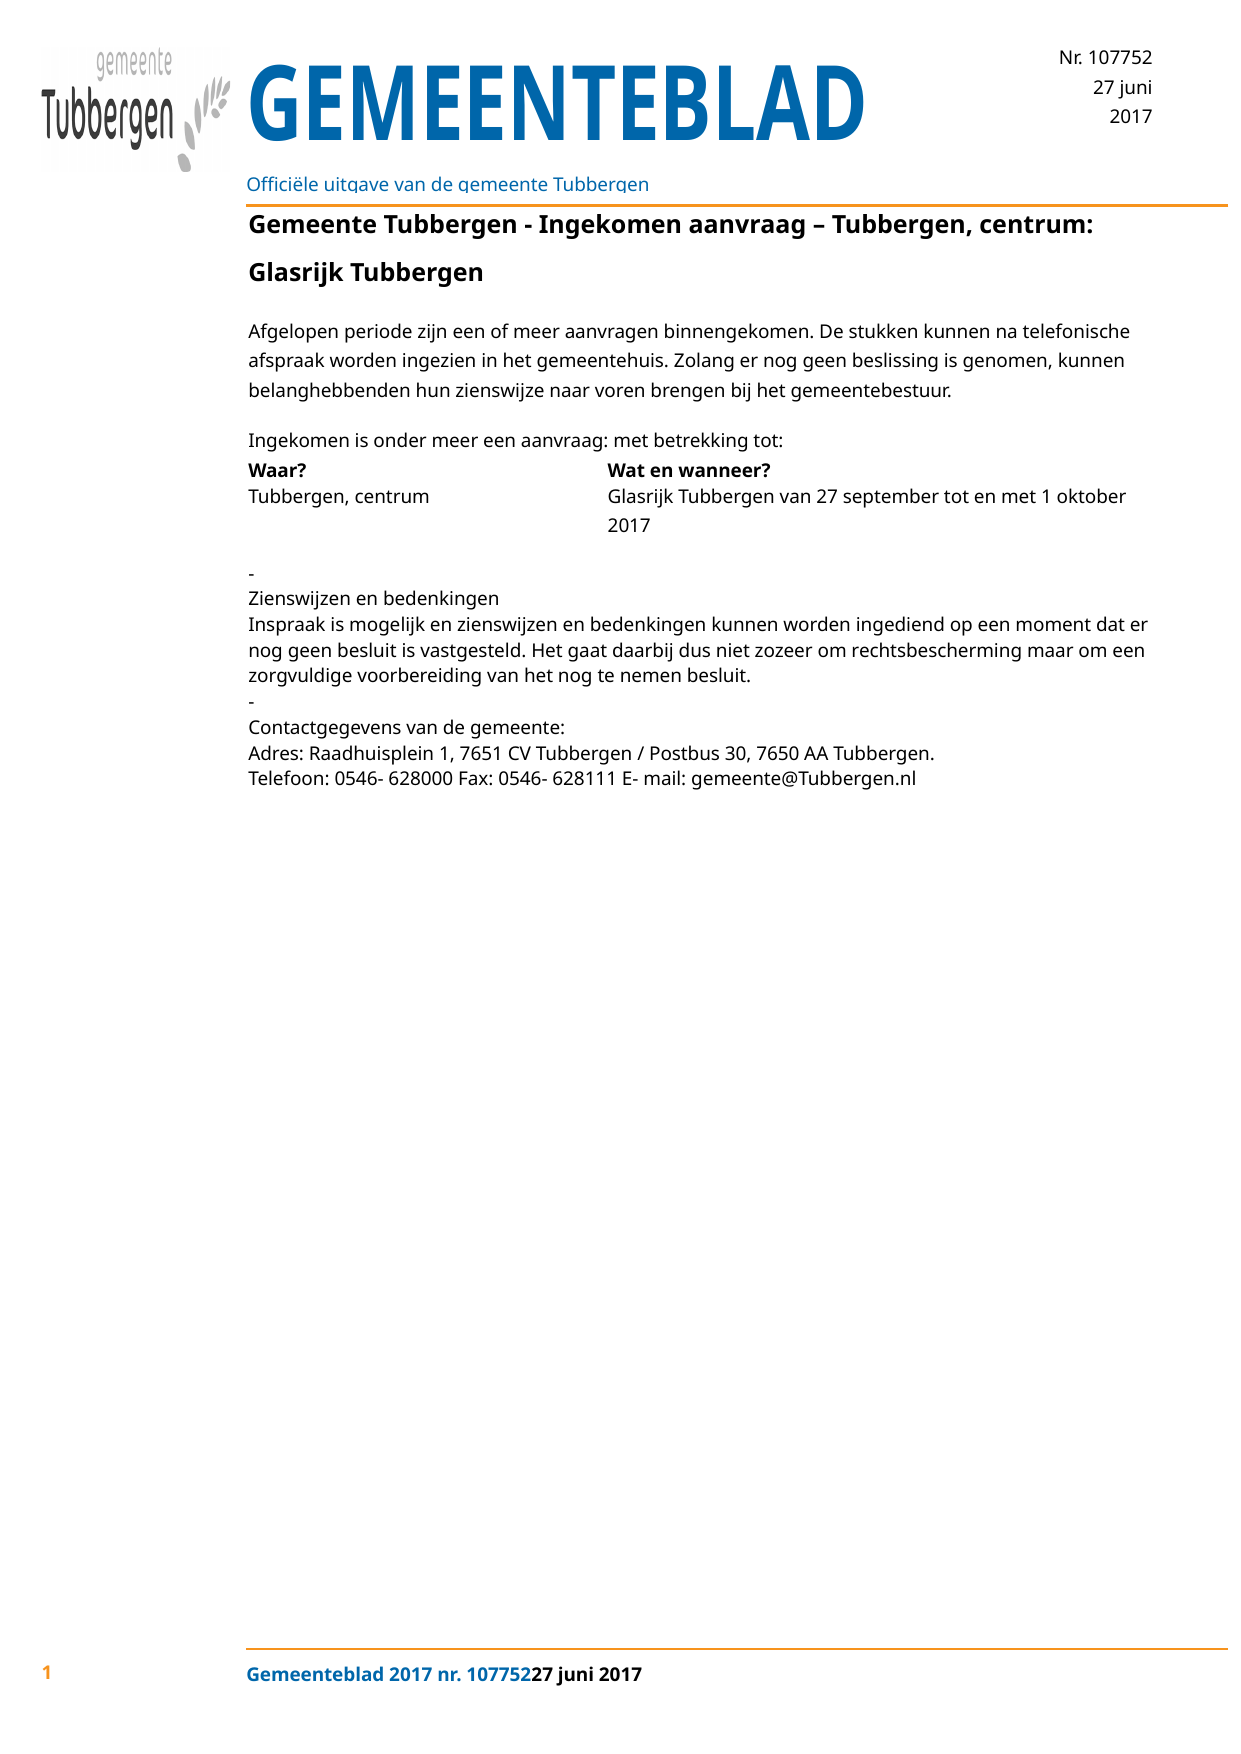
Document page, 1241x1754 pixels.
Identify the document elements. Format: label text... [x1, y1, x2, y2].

text Ingekomen is onder meer een aanvraag: met betrekking tot: [248, 427, 1152, 453]
text Contactgegevens van de gemeente: [248, 714, 1152, 740]
text Telefoon: 0546- 628000 Fax: 0546- 628111 E- mail: gemeente@Tubbergen.nl [248, 766, 1152, 791]
text Inspraak is mogelijk en zienswijzen en bedenkingen kunnen worden ingediend op een moment dat er nog geen besluit is vastgesteld. Het gaat daarbij dus niet zozeer om rechtsbescherming maar om een zorgvuldige voorbereiding van het nog te nemen besluit. [248, 611, 1152, 688]
table_cell Tubbergen, centrum [248, 483, 607, 538]
text Afgelopen periode zijn een of meer aanvragen binnengekomen. De stukken kunnen na telefonische afspraak worden ingezien in het gemeentehuis. Zolang er nog geen beslissing is genomen, kunnen belanghebbenden hun zienswijze naar voren brengen bij het gemeentebestuur. [248, 318, 1152, 403]
table_header Waar? [248, 457, 607, 483]
text Zienswijzen en bedenkingen [248, 585, 1152, 611]
text Adres: Raadhuisplein 1, 7651 CV Tubbergen / Postbus 30, 7650 AA Tubbergen. [248, 740, 1152, 766]
text - [248, 560, 1152, 585]
picture [41, 47, 231, 172]
text Gemeente Tubbergen - Ingekomen aanvraag – Tubbergen, centrum: Glasrijk Tubbergen [248, 207, 1152, 288]
table_header Wat en wanneer? [608, 457, 1152, 483]
table_cell Glasrijk Tubbergen van 27 september tot en met 1 oktober 2017 [608, 483, 1152, 538]
text - [248, 688, 1152, 714]
